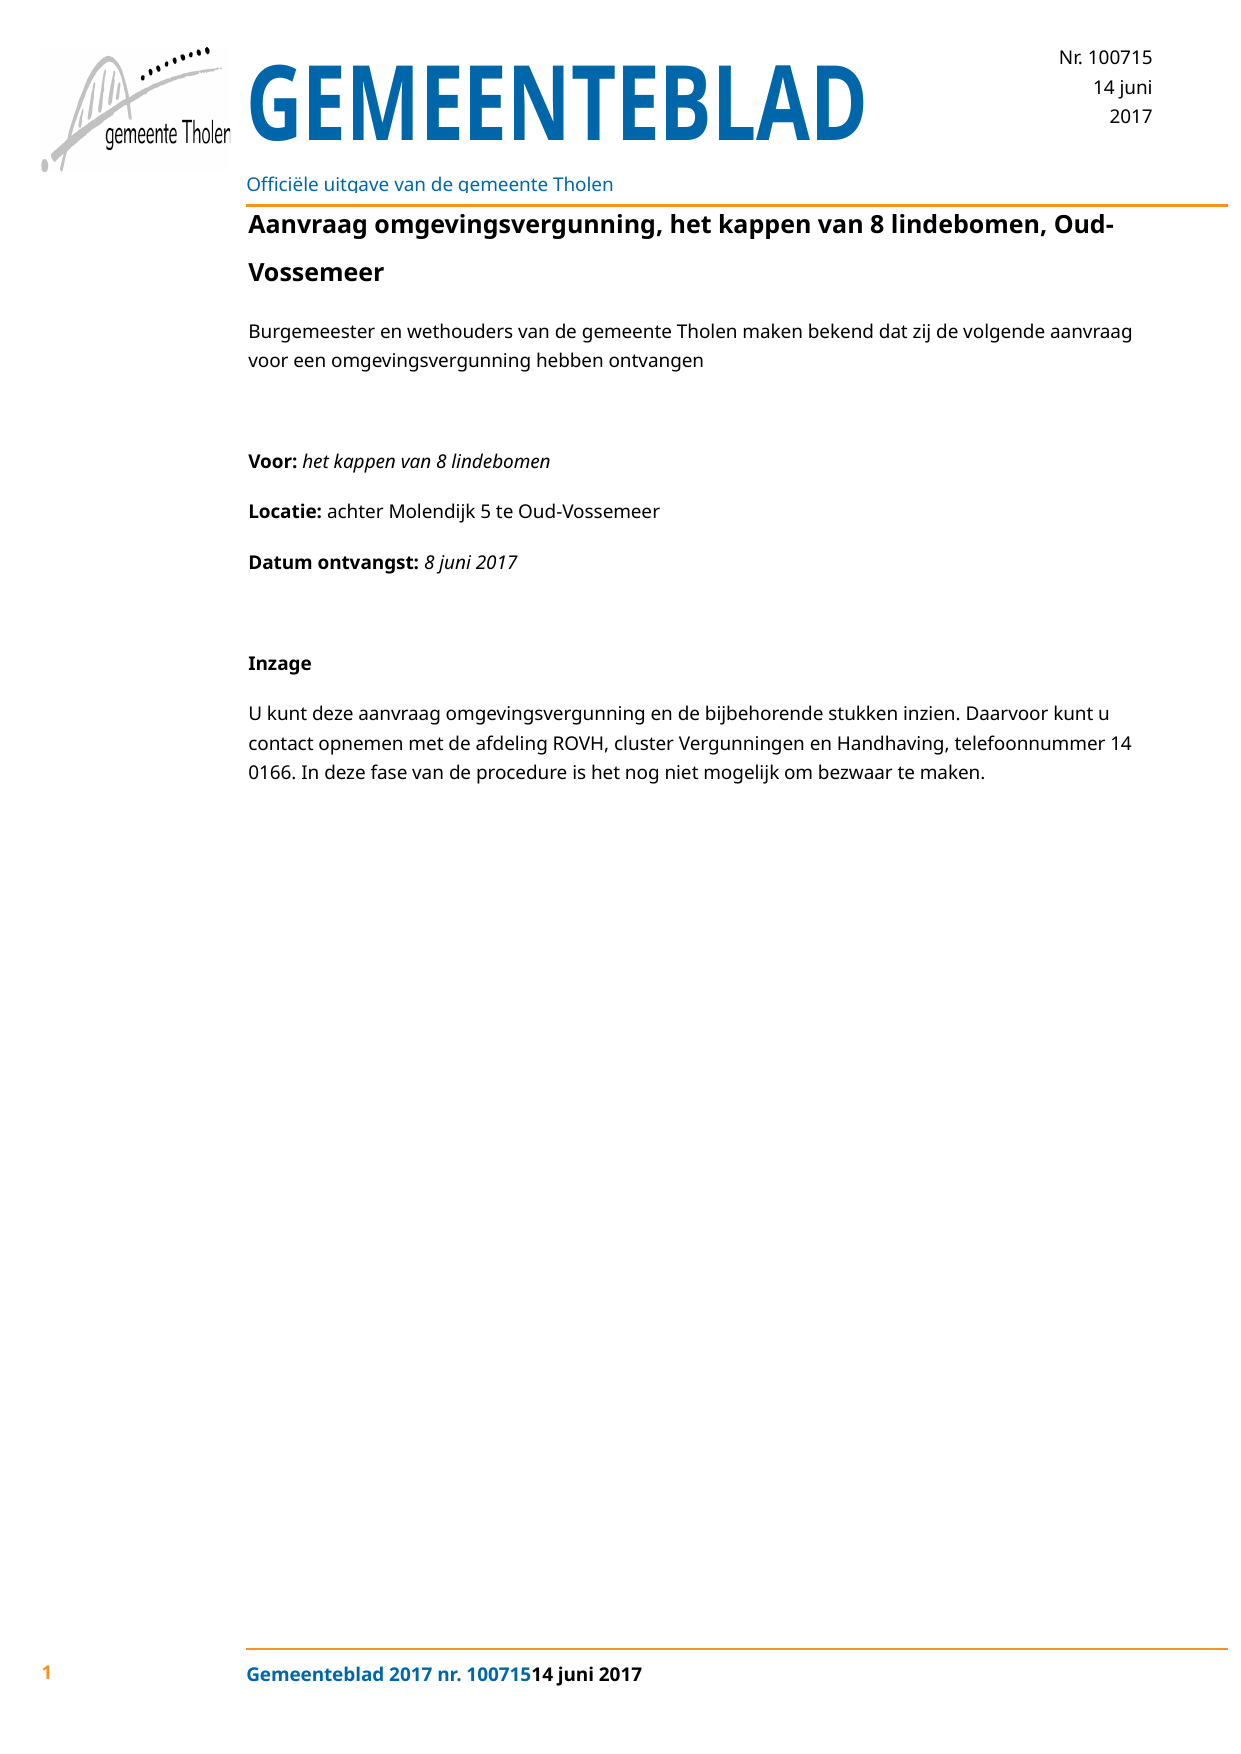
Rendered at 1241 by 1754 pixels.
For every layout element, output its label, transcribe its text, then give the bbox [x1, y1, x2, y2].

text Aanvraag omgevingsvergunning, het kappen van 8 lindebomen, Oud-Vossemeer [248, 207, 1152, 288]
text Burgemeester en wethouders van de gemeente Tholen maken bekend dat zij de volgende aanvraag voor een omgevingsvergunning hebben ontvangen [248, 318, 1152, 373]
picture [41, 47, 231, 172]
text Inzage [248, 650, 1152, 676]
text Datum ontvangst: 8 juni 2017 [248, 549, 1152, 575]
text U kunt deze aanvraag omgevingsvergunning en de bijbehorende stukken inzien. Daarvoor kunt u contact opnemen met de afdeling ROVH, cluster Vergunningen en Handhaving, telefoonnummer 14 0166. In deze fase van de procedure is het nog niet mogelijk om bezwaar te maken. [248, 700, 1152, 785]
text Locatie: achter Molendijk 5 te Oud-Vossemeer [248, 499, 1152, 524]
text Voor: het kappen van 8 lindebomen [248, 448, 1152, 474]
